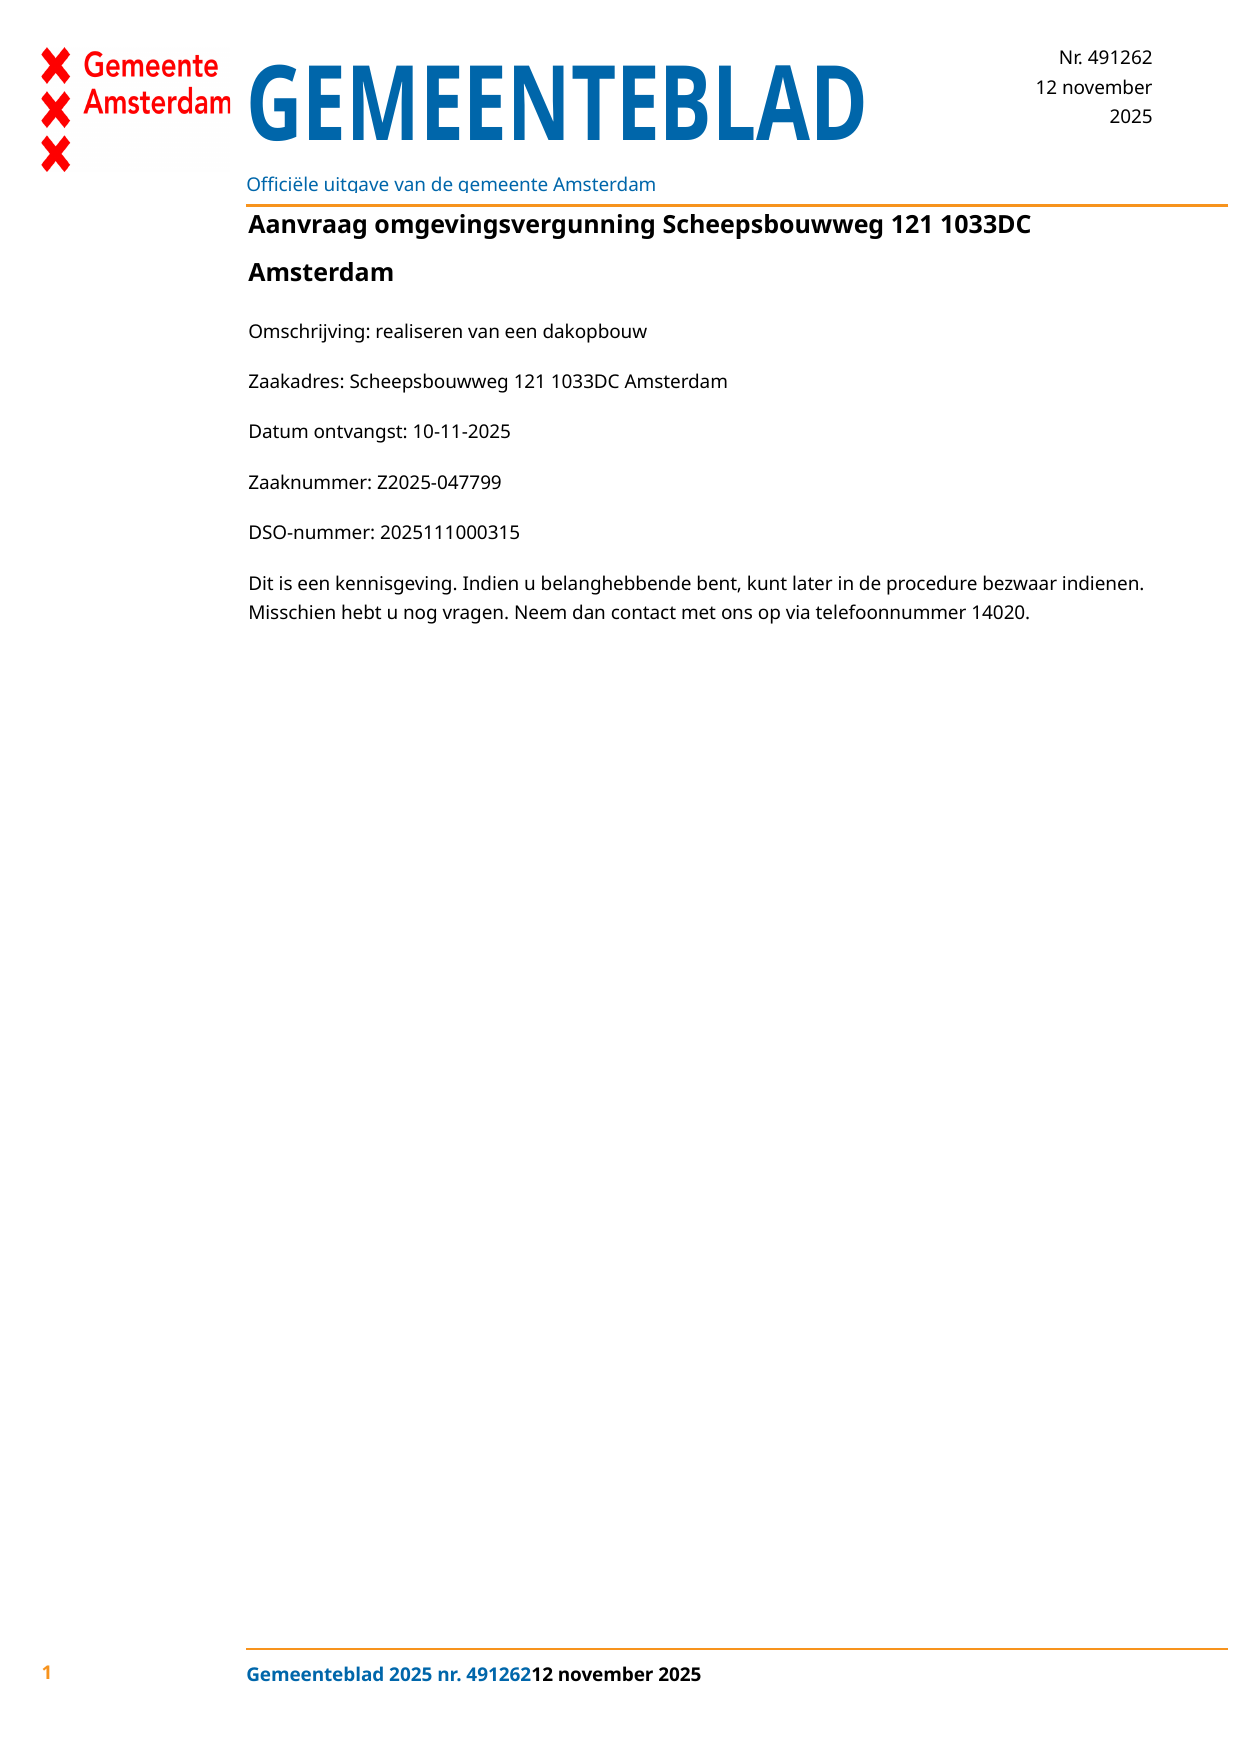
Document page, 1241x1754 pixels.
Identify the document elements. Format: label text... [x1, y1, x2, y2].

text Datum ontvangst: 10-11-2025 [248, 419, 1152, 444]
text Zaakadres: Scheepsbouwweg 121 1033DC Amsterdam [248, 368, 1152, 394]
text Aanvraag omgevingsvergunning Scheepsbouwweg 121 1033DC Amsterdam [248, 207, 1152, 288]
text DSO-nummer: 2025111000315 [248, 519, 1152, 545]
text Omschrijving: realiseren van een dakopbouw [248, 318, 1152, 344]
picture [41, 47, 231, 172]
text Zaaknummer: Z2025-047799 [248, 469, 1152, 495]
text Dit is een kennisgeving. Indien u belanghebbende bent, kunt later in de procedure bezwaar indienen. Misschien hebt u nog vragen. Neem dan contact met ons op via telefoonnummer 14020. [248, 570, 1152, 625]
